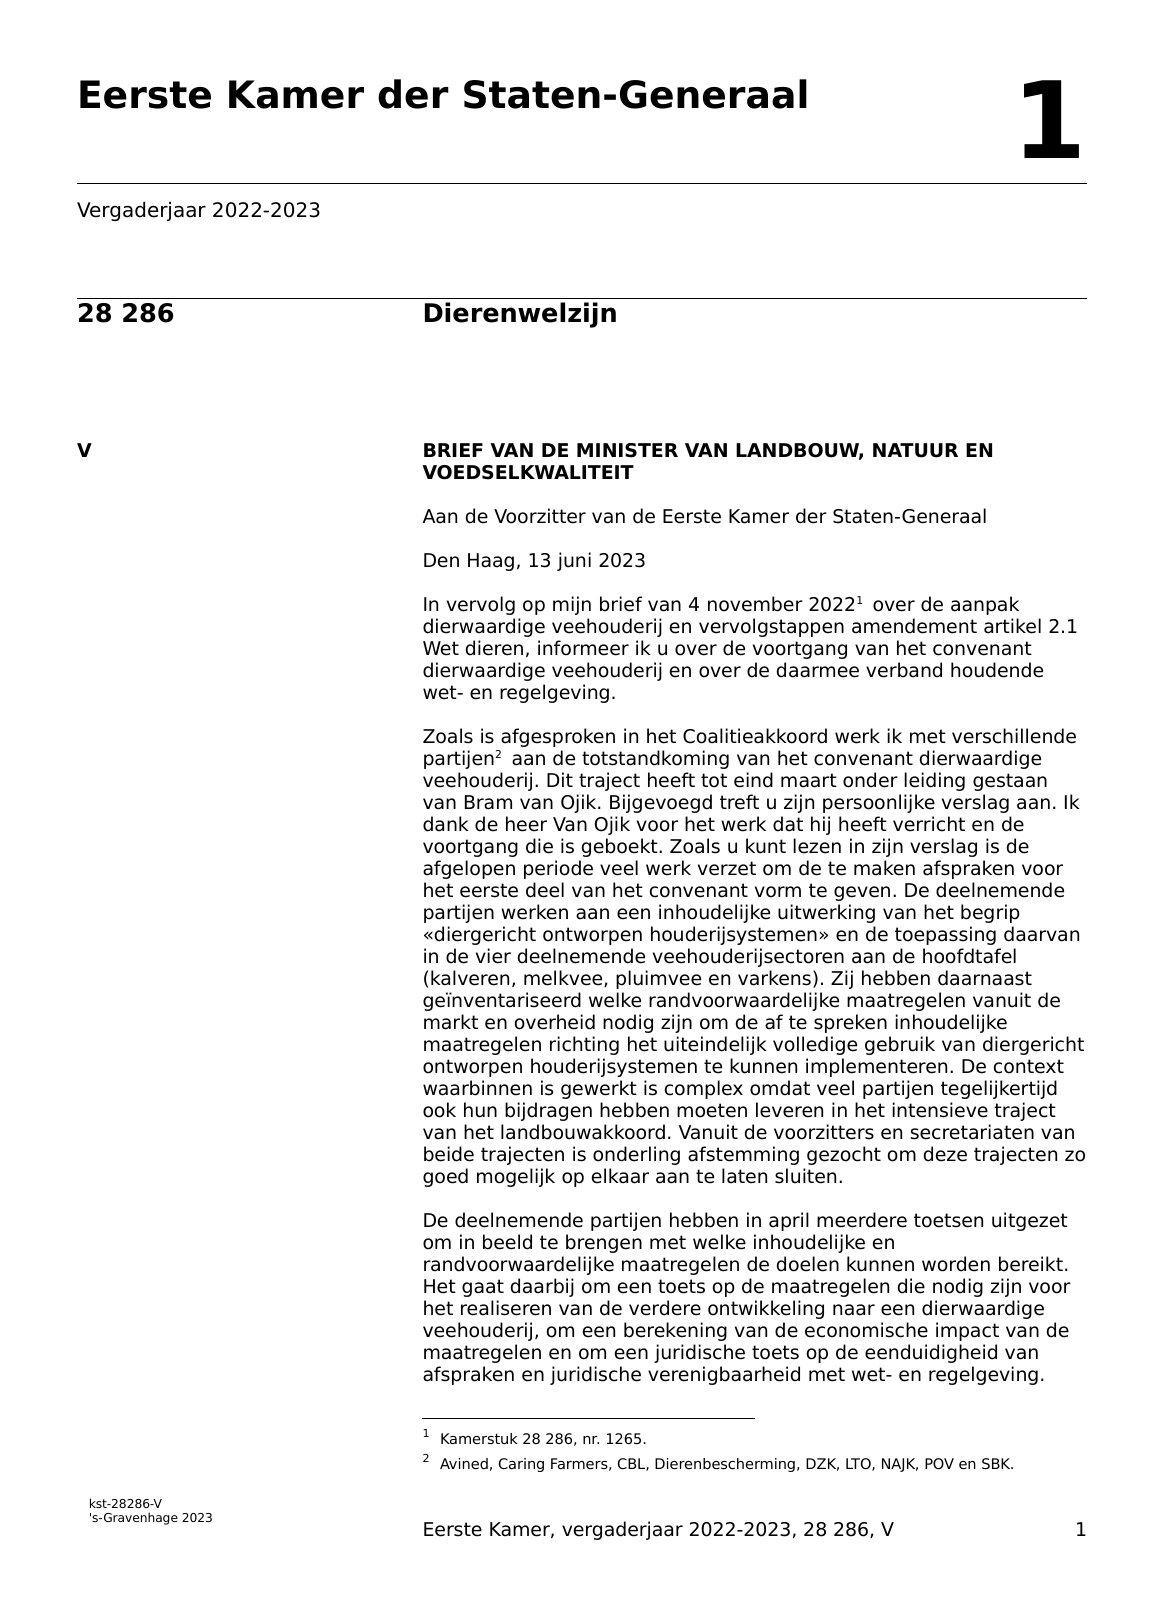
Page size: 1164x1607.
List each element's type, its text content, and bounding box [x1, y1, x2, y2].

table_header Eerste Kamer der Staten-Generaal [77, 59, 886, 183]
subtitle V BRIEF VAN DE MINISTER VAN LANDBOUW, NATUUR EN VOEDSELKWALITEIT [77, 440, 1087, 484]
text Kamerstuk 28 286, nr. 1265. [422, 1427, 1087, 1449]
text kst-28286-V [88, 1497, 323, 1511]
table_header 1 [886, 59, 1087, 183]
text Zoals is afgesproken in het Coalitieakkoord werk ik met verschillende partijen aan de totstandkoming van het convenant dierwaardige veehouderij. Dit traject heeft tot eind maart onder leiding gestaan van Bram van Ojik. Bijgevoegd treft u zijn persoonlijke verslag aan. Ik dank de heer Van Ojik voor het werk dat hij heeft verricht en de voortgang die is geboekt. Zoals u kunt lezen in zijn verslag is de afgelopen periode veel werk verzet om de te maken afspraken voor het eerste deel van het convenant vorm te geven. De deelnemende partijen werken aan een inhoudelijke uitwerking van het begrip «diergericht ontworpen houderijsystemen» en de toepassing daarvan in de vier deelnemende veehouderijsectoren aan de hoofdtafel (kalveren, melkvee, pluimvee en varkens). Zij hebben daarnaast geïnventariseerd welke randvoorwaardelijke maatregelen vanuit de markt en overheid nodig zijn om de af te spreken inhoudelijke maatregelen richting het uiteindelijk volledige gebruik van diergericht ontworpen houderijsystemen te kunnen implementeren. De context waarbinnen is gewerkt is complex omdat veel partijen tegelijkertijd ook hun bijdragen hebben moeten leveren in het intensieve traject van het landbouwakkoord. Vanuit de voorzitters en secretariaten van beide trajecten is onderling afstemming gezocht om deze trajecten zo goed mogelijk op elkaar aan te laten sluiten. [422, 726, 1087, 1188]
text De deelnemende partijen hebben in april meerdere toetsen uitgezet om in beeld te brengen met welke inhoudelijke en randvoorwaardelijke maatregelen de doelen kunnen worden bereikt. Het gaat daarbij om een toets op de maatregelen die nodig zijn voor het realiseren van de verdere ontwikkeling naar een dierwaardige veehouderij, om een berekening van de economische impact van de maatregelen en om een juridische toets op de eenduidigheid van afspraken en juridische verenigbaarheid met wet- en regelgeving. [422, 1210, 1087, 1386]
text In vervolg op mijn brief van 4 november 2022 over de aanpak dierwaardige veehouderij en vervolgstappen amendement artikel 2.1 Wet dieren, informeer ik u over de voortgang van het convenant dierwaardige veehouderij en over de daarmee verband houdende wet- en regelgeving. [422, 594, 1087, 704]
text Avined, Caring Farmers, CBL, Dierenbescherming, DZK, LTO, NAJK, POV en SBK. [422, 1452, 1087, 1474]
table_cell Vergaderjaar 2022-2023 [77, 184, 1087, 298]
text 's-Gravenhage 2023 [88, 1511, 323, 1525]
text Aan de Voorzitter van de Eerste Kamer der Staten-Generaal [422, 506, 1087, 528]
subtitle 28 286 Dierenwelzijn [77, 299, 1087, 329]
text Den Haag, 13 juni 2023 [422, 550, 1087, 572]
